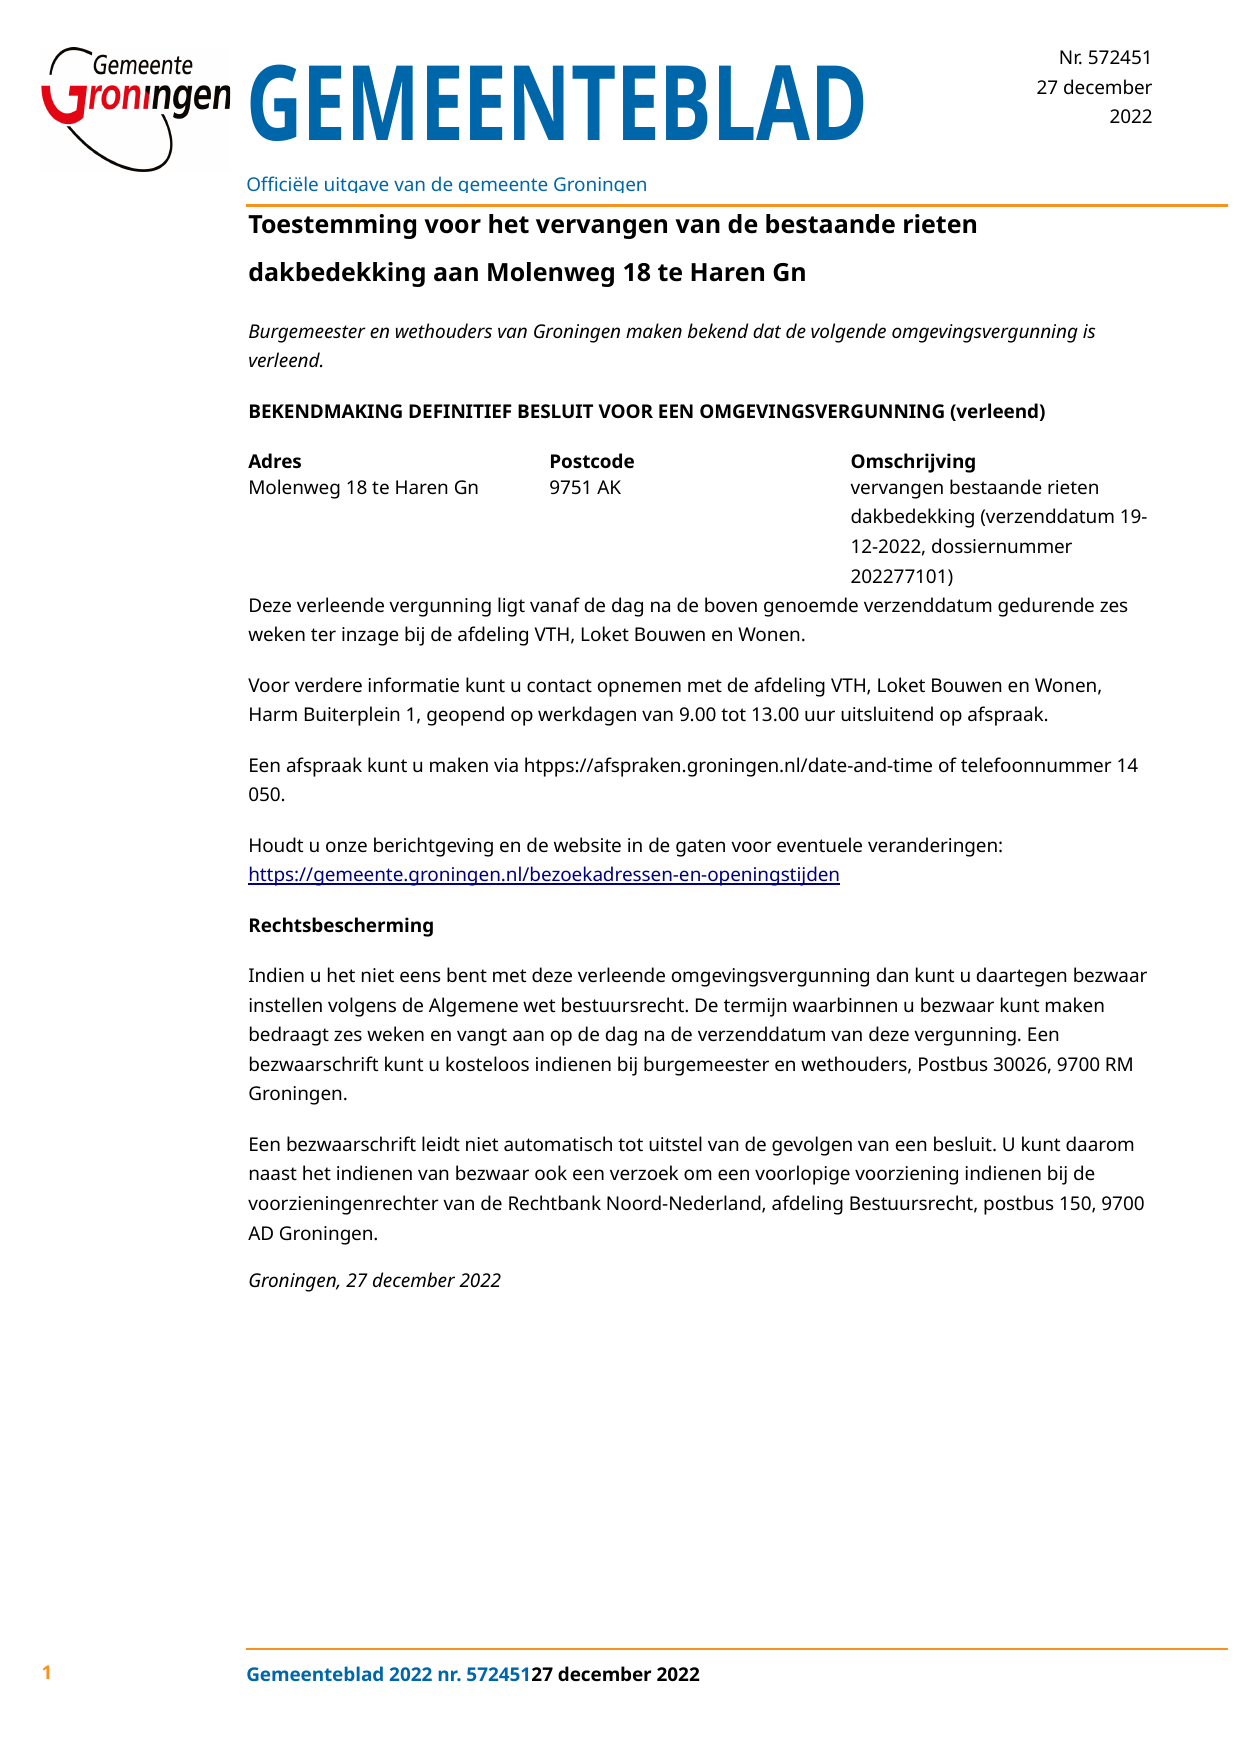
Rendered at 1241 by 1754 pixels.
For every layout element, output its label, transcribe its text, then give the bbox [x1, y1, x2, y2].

table_cell Molenweg 18 te Haren Gn [248, 474, 549, 589]
text Een afspraak kunt u maken via htpps://afspraken.groningen.nl/date-and-time of telefoonnummer 14 050. [248, 752, 1152, 807]
text Houdt u onze berichtgeving en de website in de gaten voor eventuele veranderingen: https://gemeente.groningen.nl/bezoekadressen-en-openingstijden [248, 832, 1152, 887]
text BEKENDMAKING DEFINITIEF BESLUIT VOOR EEN OMGEVINGSVERGUNNING (verleend) [248, 398, 1152, 424]
text Rechtsbescherming [248, 912, 1152, 938]
text Burgemeester en wethouders van Groningen maken bekend dat de volgende omgevingsvergunning is verleend. [248, 318, 1152, 373]
text Groningen, 27 december 2022 [248, 1268, 1152, 1293]
text Een bezwaarschrift leidt niet automatisch tot uitstel van de gevolgen van een besluit. U kunt daarom naast het indienen van bezwaar ook een verzoek om een voorlopige voorziening indienen bij de voorzieningenrechter van de Rechtbank Noord-Nederland, afdeling Bestuursrecht, postbus 150, 9700 AD Groningen. [248, 1131, 1152, 1246]
table_cell 9751 AK [549, 474, 850, 589]
table_header Postcode [549, 449, 850, 474]
text Deze verleende vergunning ligt vanaf de dag na de boven genoemde verzenddatum gedurende zes weken ter inzage bij de afdeling VTH, Loket Bouwen en Wonen. [248, 592, 1152, 647]
picture [41, 47, 231, 172]
text Toestemming voor het vervangen van de bestaande rieten dakbedekking aan Molenweg 18 te Haren Gn [248, 207, 1152, 288]
table_header Omschrijving [850, 449, 1152, 474]
text Indien u het niet eens bent met deze verleende omgevingsvergunning dan kunt u daartegen bezwaar instellen volgens de Algemene wet bestuursrecht. De termijn waarbinnen u bezwaar kunt maken bedraagt zes weken en vangt aan op de dag na de verzenddatum van deze vergunning. Een bezwaarschrift kunt u kosteloos indienen bij burgemeester en wethouders, Postbus 30026, 9700 RM Groningen. [248, 962, 1152, 1106]
table_header Adres [248, 449, 549, 474]
table_cell vervangen bestaande rieten dakbedekking (verzenddatum 19-12-2022, dossiernummer 202277101) [850, 474, 1152, 589]
text Voor verdere informatie kunt u contact opnemen met de afdeling VTH, Loket Bouwen en Wonen, Harm Buiterplein 1, geopend op werkdagen van 9.00 tot 13.00 uur uitsluitend op afspraak. [248, 672, 1152, 727]
